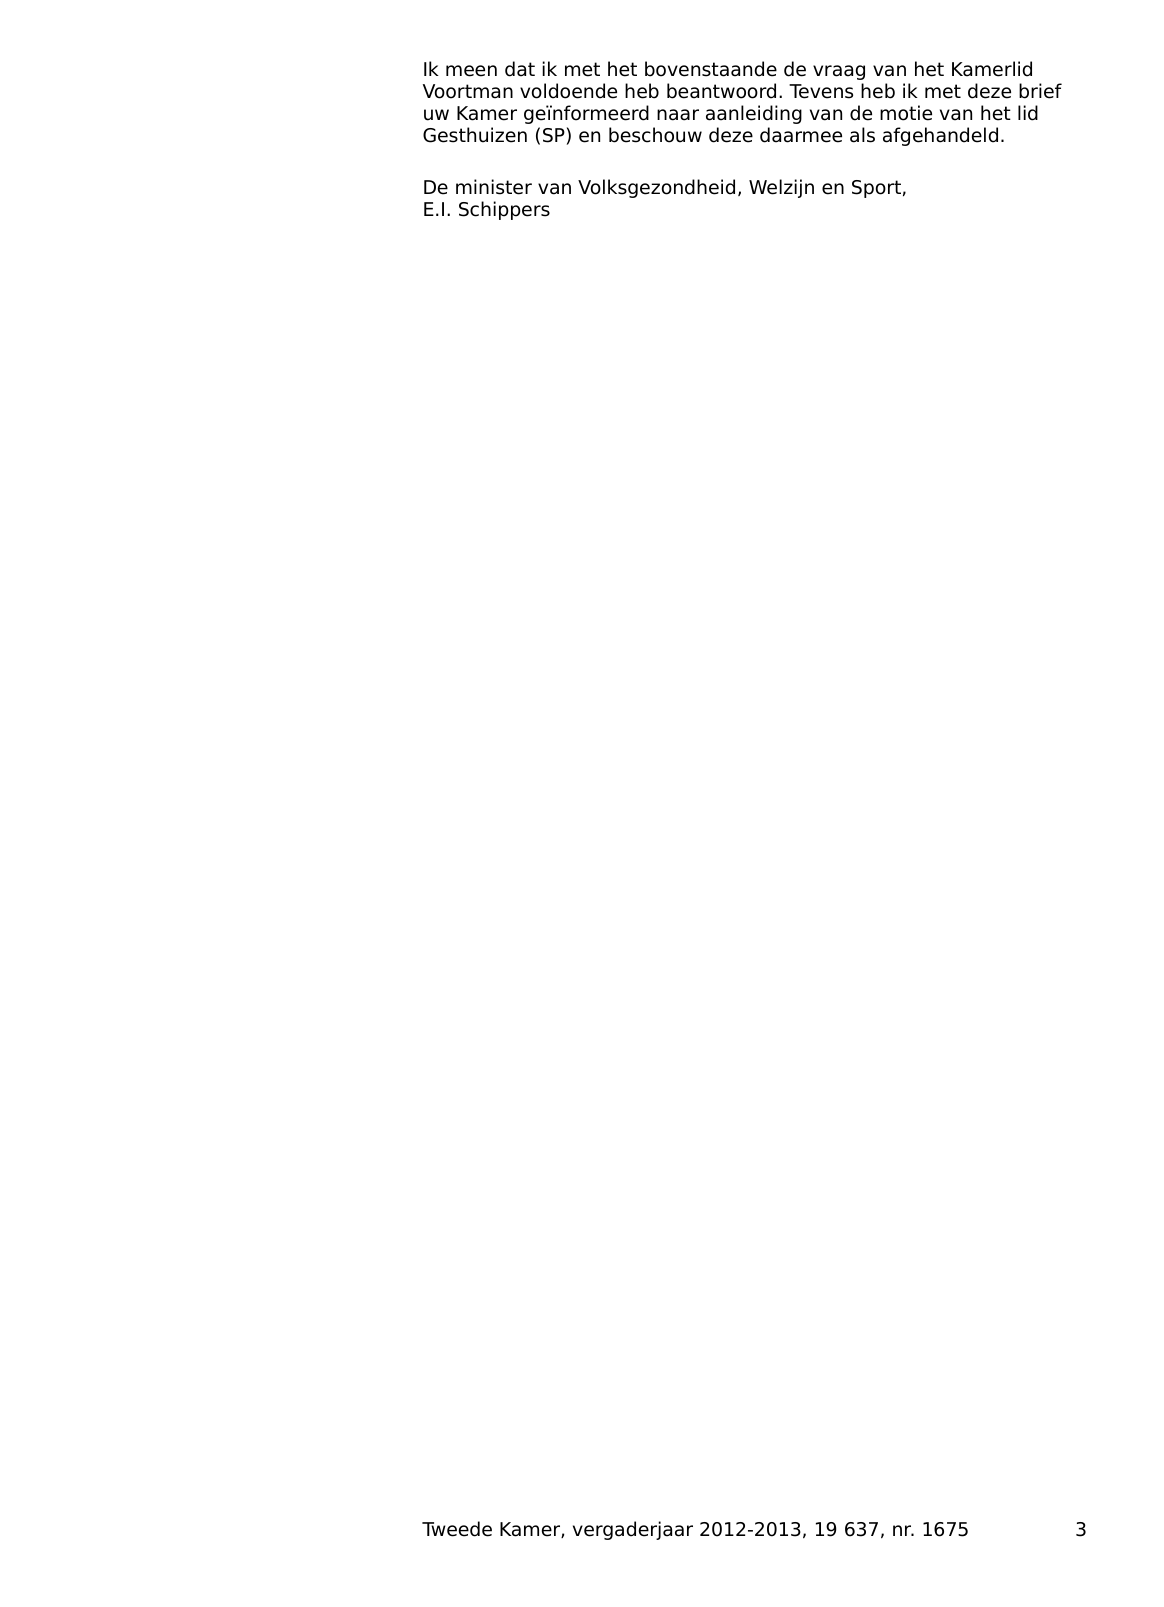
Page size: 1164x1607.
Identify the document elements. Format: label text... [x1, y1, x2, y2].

text Ik meen dat ik met het bovenstaande de vraag van het Kamerlid Voortman voldoende heb beantwoord. Tevens heb ik met deze brief uw Kamer geïnformeerd naar aanleiding van de motie van het lid Gesthuizen (SP) en beschouw deze daarmee als afgehandeld. [422, 59, 1087, 147]
text De minister van Volksgezondheid, Welzijn en Sport, E.I. Schippers [422, 177, 1087, 221]
